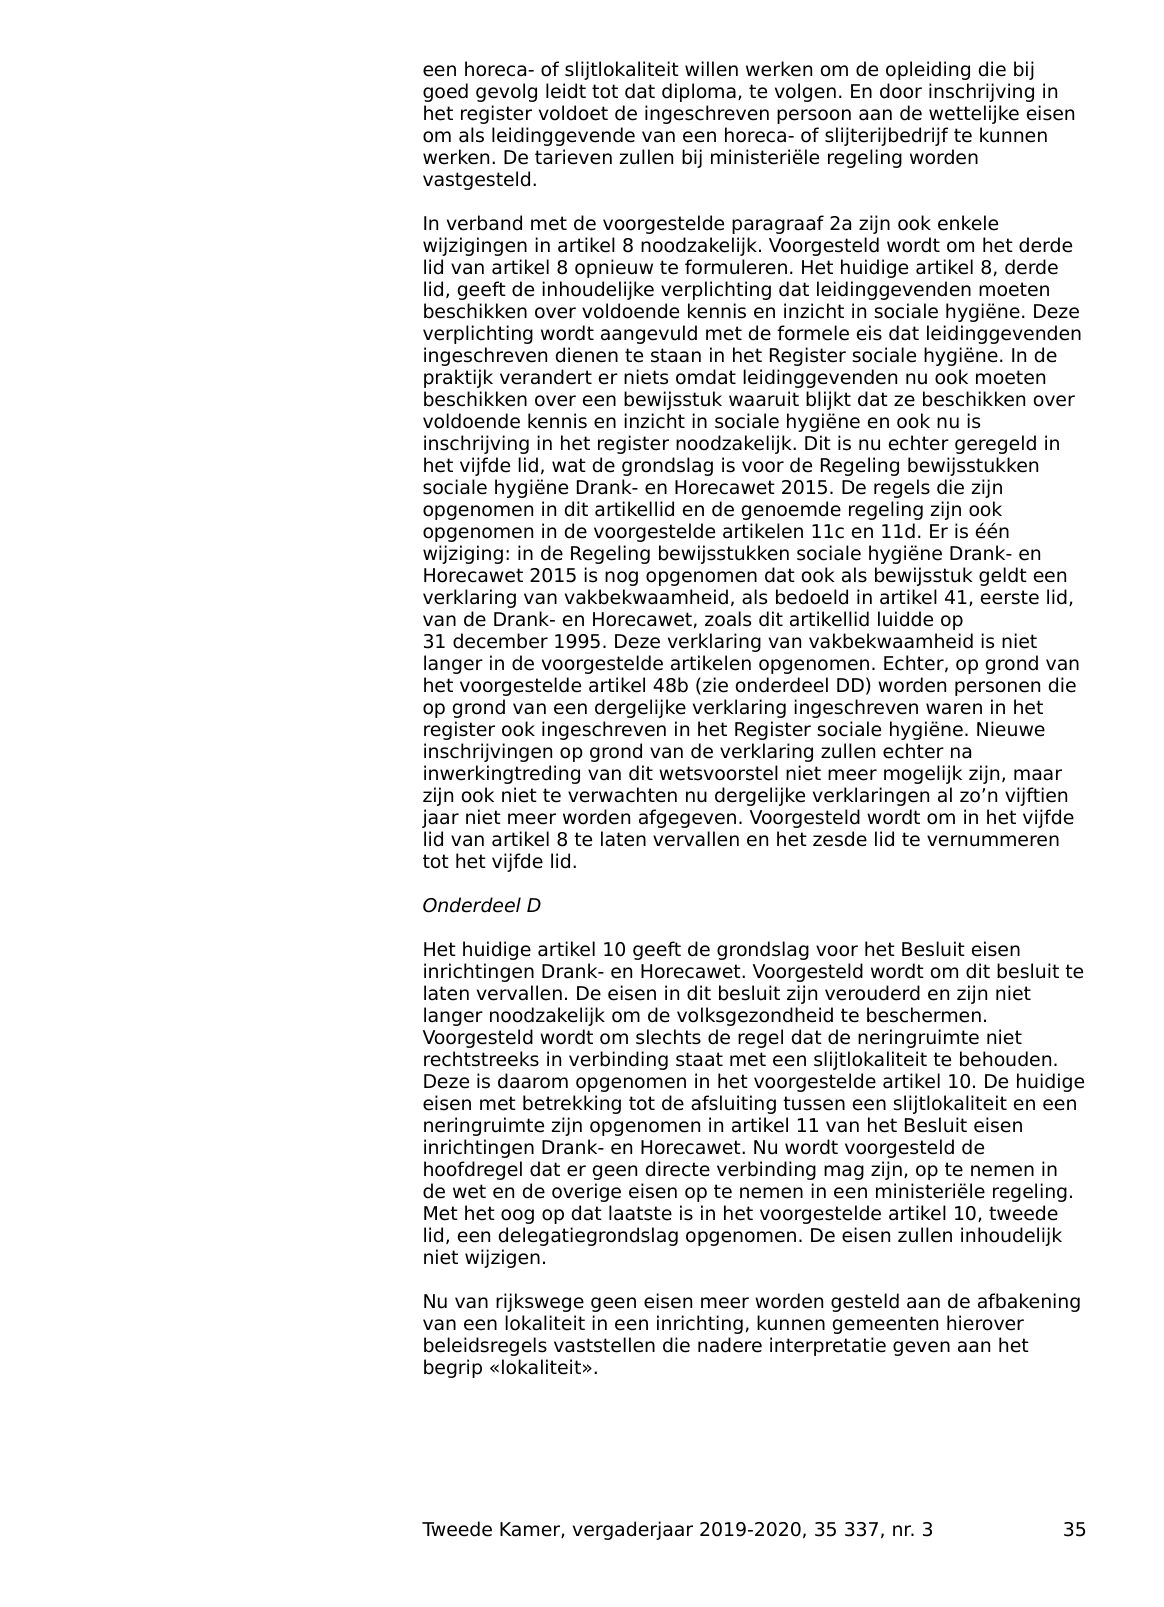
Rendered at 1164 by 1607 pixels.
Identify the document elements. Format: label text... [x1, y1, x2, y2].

subtitle Onderdeel D [422, 895, 1087, 917]
text Nu van rijkswege geen eisen meer worden gesteld aan de afbakening van een lokaliteit in een inrichting, kunnen gemeenten hierover beleidsregels vaststellen die nadere interpretatie geven aan het begrip «lokaliteit». [422, 1291, 1087, 1379]
text Het huidige artikel 10 geeft de grondslag voor het Besluit eisen inrichtingen Drank- en Horecawet. Voorgesteld wordt om dit besluit te laten vervallen. De eisen in dit besluit zijn verouderd en zijn niet langer noodzakelijk om de volksgezondheid te beschermen. Voorgesteld wordt om slechts de regel dat de neringruimte niet rechtstreeks in verbinding staat met een slijtlokaliteit te behouden. Deze is daarom opgenomen in het voorgestelde artikel 10. De huidige eisen met betrekking tot de afsluiting tussen een slijtlokaliteit en een neringruimte zijn opgenomen in artikel 11 van het Besluit eisen inrichtingen Drank- en Horecawet. Nu wordt voorgesteld de hoofdregel dat er geen directe verbinding mag zijn, op te nemen in de wet en de overige eisen op te nemen in een ministeriële regeling. Met het oog op dat laatste is in het voorgestelde artikel 10, tweede lid, een delegatiegrondslag opgenomen. De eisen zullen inhoudelijk niet wijzigen. [422, 939, 1087, 1268]
text een horeca- of slijtlokaliteit willen werken om de opleiding die bij goed gevolg leidt tot dat diploma, te volgen. En door inschrijving in het register voldoet de ingeschreven persoon aan de wettelijke eisen om als leidinggevende van een horeca- of slijterijbedrijf te kunnen werken. De tarieven zullen bij ministeriële regeling worden vastgesteld. [422, 59, 1087, 191]
text In verband met de voorgestelde paragraaf 2a zijn ook enkele wijzigingen in artikel 8 noodzakelijk. Voorgesteld wordt om het derde lid van artikel 8 opnieuw te formuleren. Het huidige artikel 8, derde lid, geeft de inhoudelijke verplichting dat leidinggevenden moeten beschikken over voldoende kennis en inzicht in sociale hygiëne. Deze verplichting wordt aangevuld met de formele eis dat leidinggevenden ingeschreven dienen te staan in het Register sociale hygiëne. In de praktijk verandert er niets omdat leidinggevenden nu ook moeten beschikken over een bewijsstuk waaruit blijkt dat ze beschikken over voldoende kennis en inzicht in sociale hygiëne en ook nu is inschrijving in het register noodzakelijk. Dit is nu echter geregeld in het vijfde lid, wat de grondslag is voor de Regeling bewijsstukken sociale hygiëne Drank- en Horecawet 2015. De regels die zijn opgenomen in dit artikellid en de genoemde regeling zijn ook opgenomen in de voorgestelde artikelen 11c en 11d. Er is één wijziging: in de Regeling bewijsstukken sociale hygiëne Drank- en Horecawet 2015 is nog opgenomen dat ook als bewijsstuk geldt een verklaring van vakbekwaamheid, als bedoeld in artikel 41, eerste lid, van de Drank- en Horecawet, zoals dit artikellid luidde op 31 december 1995. Deze verklaring van vakbekwaamheid is niet langer in de voorgestelde artikelen opgenomen. Echter, op grond van het voorgestelde artikel 48b (zie onderdeel DD) worden personen die op grond van een dergelijke verklaring ingeschreven waren in het register ook ingeschreven in het Register sociale hygiëne. Nieuwe inschrijvingen op grond van de verklaring zullen echter na inwerkingtreding van dit wetsvoorstel niet meer mogelijk zijn, maar zijn ook niet te verwachten nu dergelijke verklaringen al zo’n vijftien jaar niet meer worden afgegeven. Voorgesteld wordt om in het vijfde lid van artikel 8 te laten vervallen en het zesde lid te vernummeren tot het vijfde lid. [422, 213, 1087, 872]
